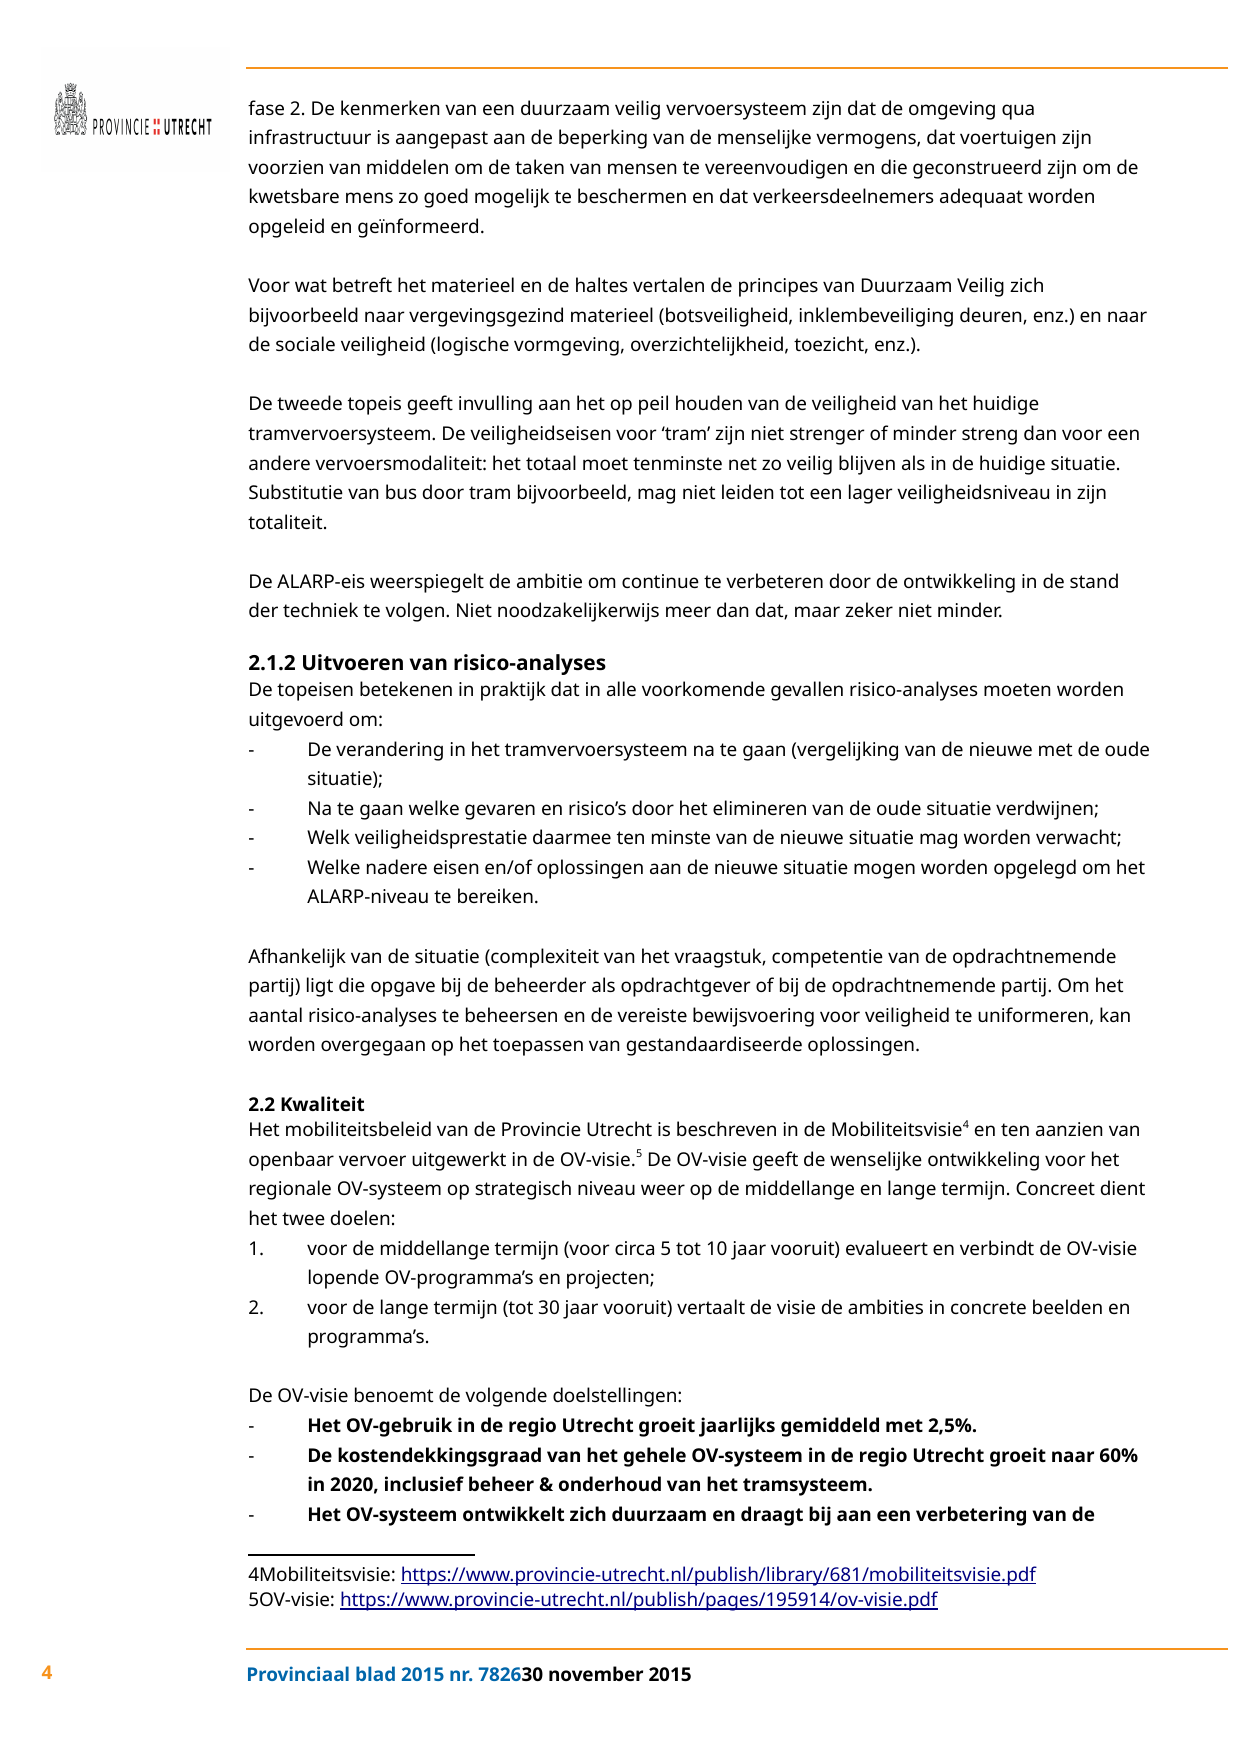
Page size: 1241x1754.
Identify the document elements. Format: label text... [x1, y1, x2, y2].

text 2.2 Kwaliteit [248, 1091, 1152, 1116]
text De topeisen betekenen in praktijk dat in alle voorkomende gevallen risico-analyses moeten worden uitgevoerd om: [248, 677, 1152, 732]
text Afhankelijk van de situatie (complexiteit van het vraagstuk, competentie van de opdrachtnemende partij) ligt die opgave bij de beheerder als opdrachtgever of bij de opdrachtnemende partij. Om het aantal risico-analyses te beheersen en de vereiste bewijsvoering voor veiligheid te uniformeren, kan worden overgegaan op het toepassen van gestandaardiseerde oplossingen. [248, 943, 1152, 1057]
list Het OV-systeem ontwikkelt zich duurzaam en draagt bij aan een verbetering van de [248, 1501, 1152, 1527]
text De ALARP-eis weerspiegelt de ambitie om continue te verbeteren door de ontwikkeling in de stand der techniek te volgen. Niet noodzakelijkerwijs meer dan dat, maar zeker niet minder. [248, 568, 1152, 623]
list Het OV-gebruik in de regio Utrecht groeit jaarlijks gemiddeld met 2,5%. [248, 1412, 1152, 1438]
list De verandering in het tramvervoersysteem na te gaan (vergelijking van de nieuwe met de oude situatie); [248, 736, 1152, 791]
text De OV-visie benoemt de volgende doelstellingen: [248, 1383, 1152, 1408]
text fase 2. De kenmerken van een duurzaam veilig vervoersysteem zijn dat de omgeving qua infrastructuur is aangepast aan de beperking van de menselijke vermogens, dat voertuigen zijn voorzien van middelen om de taken van mensen te vereenvoudigen en die geconstrueerd zijn om de kwetsbare mens zo goed mogelijk te beschermen en dat verkeersdeelnemers adequaat worden opgeleid en geïnformeerd. [248, 95, 1152, 239]
text Voor wat betreft het materieel en de haltes vertalen de principes van Duurzaam Veilig zich bijvoorbeeld naar vergevingsgezind materieel (botsveiligheid, inklembeveiliging deuren, enz.) en naar de sociale veiligheid (logische vormgeving, overzichtelijkheid, toezicht, enz.). [248, 272, 1152, 357]
list Welke nadere eisen en/of oplossingen aan de nieuwe situatie mogen worden opgelegd om het ALARP-niveau te bereiken. [248, 854, 1152, 909]
list De kostendekkingsgraad van het gehele OV-systeem in de regio Utrecht groeit naar 60% in 2020, inclusief beheer & onderhoud van het tramsysteem. [248, 1442, 1152, 1497]
text OV-visie: https://www.provincie-utrecht.nl/publish/pages/195914/ov-visie.pdf [248, 1586, 1152, 1612]
text De tweede topeis geeft invulling aan het op peil houden van de veiligheid van het huidige tramvervoersysteem. De veiligheidseisen voor ‘tram’ zijn niet strenger of minder streng dan voor een andere vervoersmodaliteit: het totaal moet tenminste net zo veilig blijven als in de huidige situatie. Substitutie van bus door tram bijvoorbeeld, mag niet leiden tot een lager veiligheidsniveau in zijn totaliteit. [248, 391, 1152, 535]
list Na te gaan welke gevaren en risico’s door het elimineren van de oude situatie verdwijnen; [248, 795, 1152, 821]
text Mobiliteitsvisie: https://www.provincie-utrecht.nl/publish/library/681/mobiliteitsvisie.pdf [248, 1561, 1152, 1586]
list voor de middellange termijn (voor circa 5 tot 10 jaar vooruit) evalueert en verbindt de OV-visie lopende OV-programma’s en projecten; [248, 1235, 1152, 1290]
text Het mobiliteitsbeleid van de Provincie Utrecht is beschreven in de Mobiliteitsvisie en ten aanzien van openbaar vervoer uitgewerkt in de OV-visie. De OV-visie geeft de wenselijke ontwikkeling voor het regionale OV-systeem op strategisch niveau weer op de middellange en lange termijn. Concreet dient het twee doelen: [248, 1116, 1152, 1231]
text 2.1.2 Uitvoeren van risico-analyses [248, 648, 1152, 677]
list Welk veiligheidsprestatie daarmee ten minste van de nieuwe situatie mag worden verwacht; [248, 824, 1152, 850]
list voor de lange termijn (tot 30 jaar vooruit) vertaalt de visie de ambities in concrete beelden en programma’s. [248, 1294, 1152, 1349]
picture [41, 47, 231, 172]
